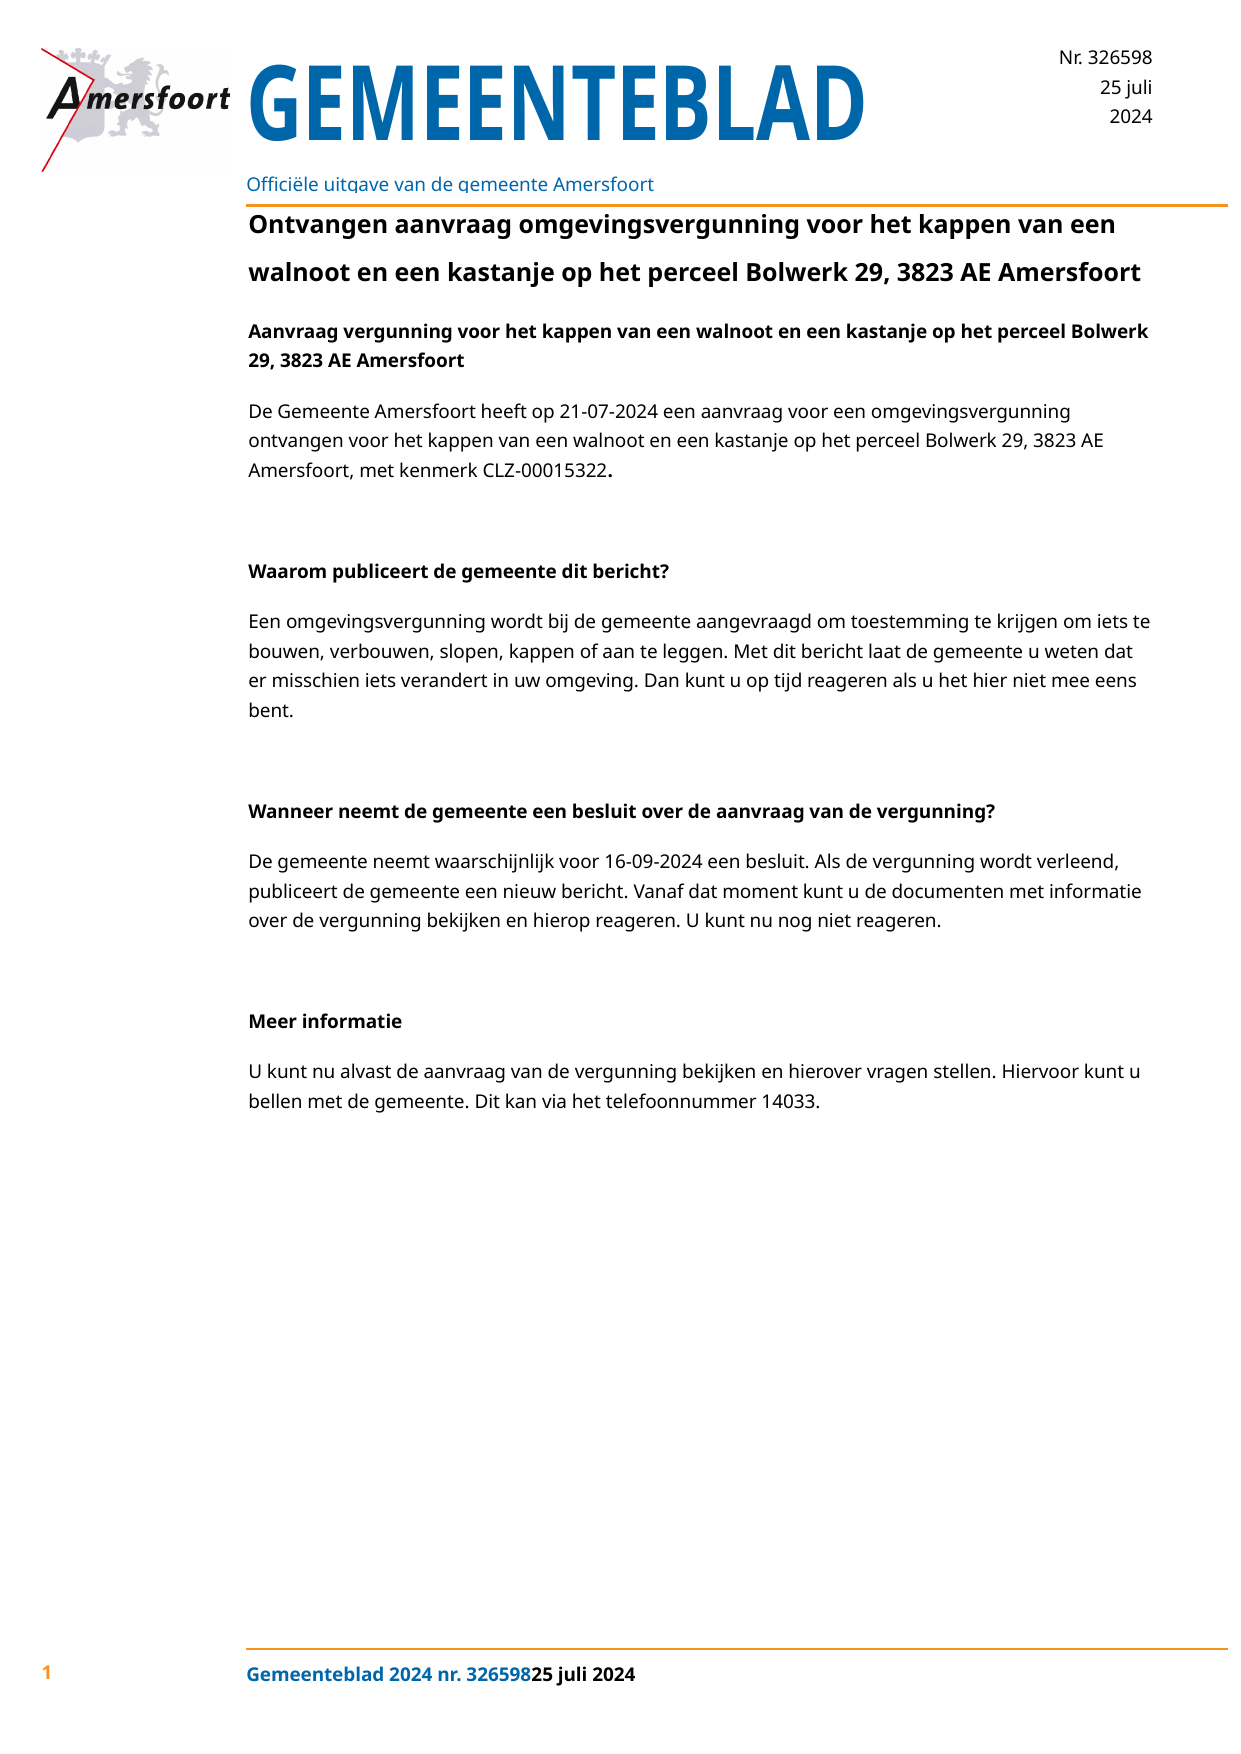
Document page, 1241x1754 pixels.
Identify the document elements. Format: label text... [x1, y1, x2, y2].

text Wanneer neemt de gemeente een besluit over de aanvraag van de vergunning? [248, 798, 1152, 824]
text Aanvraag vergunning voor het kappen van een walnoot en een kastanje op het perceel Bolwerk 29, 3823 AE Amersfoort [248, 318, 1152, 373]
text De gemeente neemt waarschijnlijk voor 16-09-2024 een besluit. Als de vergunning wordt verleend, publiceert de gemeente een nieuw bericht. Vanaf dat moment kunt u de documenten met informatie over de vergunning bekijken en hierop reageren. U kunt nu nog niet reageren. [248, 848, 1152, 933]
text U kunt nu alvast de aanvraag van de vergunning bekijken en hierover vragen stellen. Hiervoor kunt u bellen met de gemeente. Dit kan via het telefoonnummer 14033. [248, 1059, 1152, 1114]
picture [41, 47, 231, 172]
text Een omgevingsvergunning wordt bij de gemeente aangevraagd om toestemming te krijgen om iets te bouwen, verbouwen, slopen, kappen of aan te leggen. Met dit bericht laat de gemeente u weten dat er misschien iets verandert in uw omgeving. Dan kunt u op tijd reageren als u het hier niet mee eens bent. [248, 608, 1152, 723]
text De Gemeente Amersfoort heeft op 21-07-2024 een aanvraag voor een omgevingsvergunning ontvangen voor het kappen van een walnoot en een kastanje op het perceel Bolwerk 29, 3823 AE Amersfoort, met kenmerk CLZ-00015322. [248, 398, 1152, 483]
text Ontvangen aanvraag omgevingsvergunning voor het kappen van een walnoot en een kastanje op het perceel Bolwerk 29, 3823 AE Amersfoort [248, 207, 1152, 288]
text Waarom publiceert de gemeente dit bericht? [248, 558, 1152, 584]
text Meer informatie [248, 1008, 1152, 1034]
